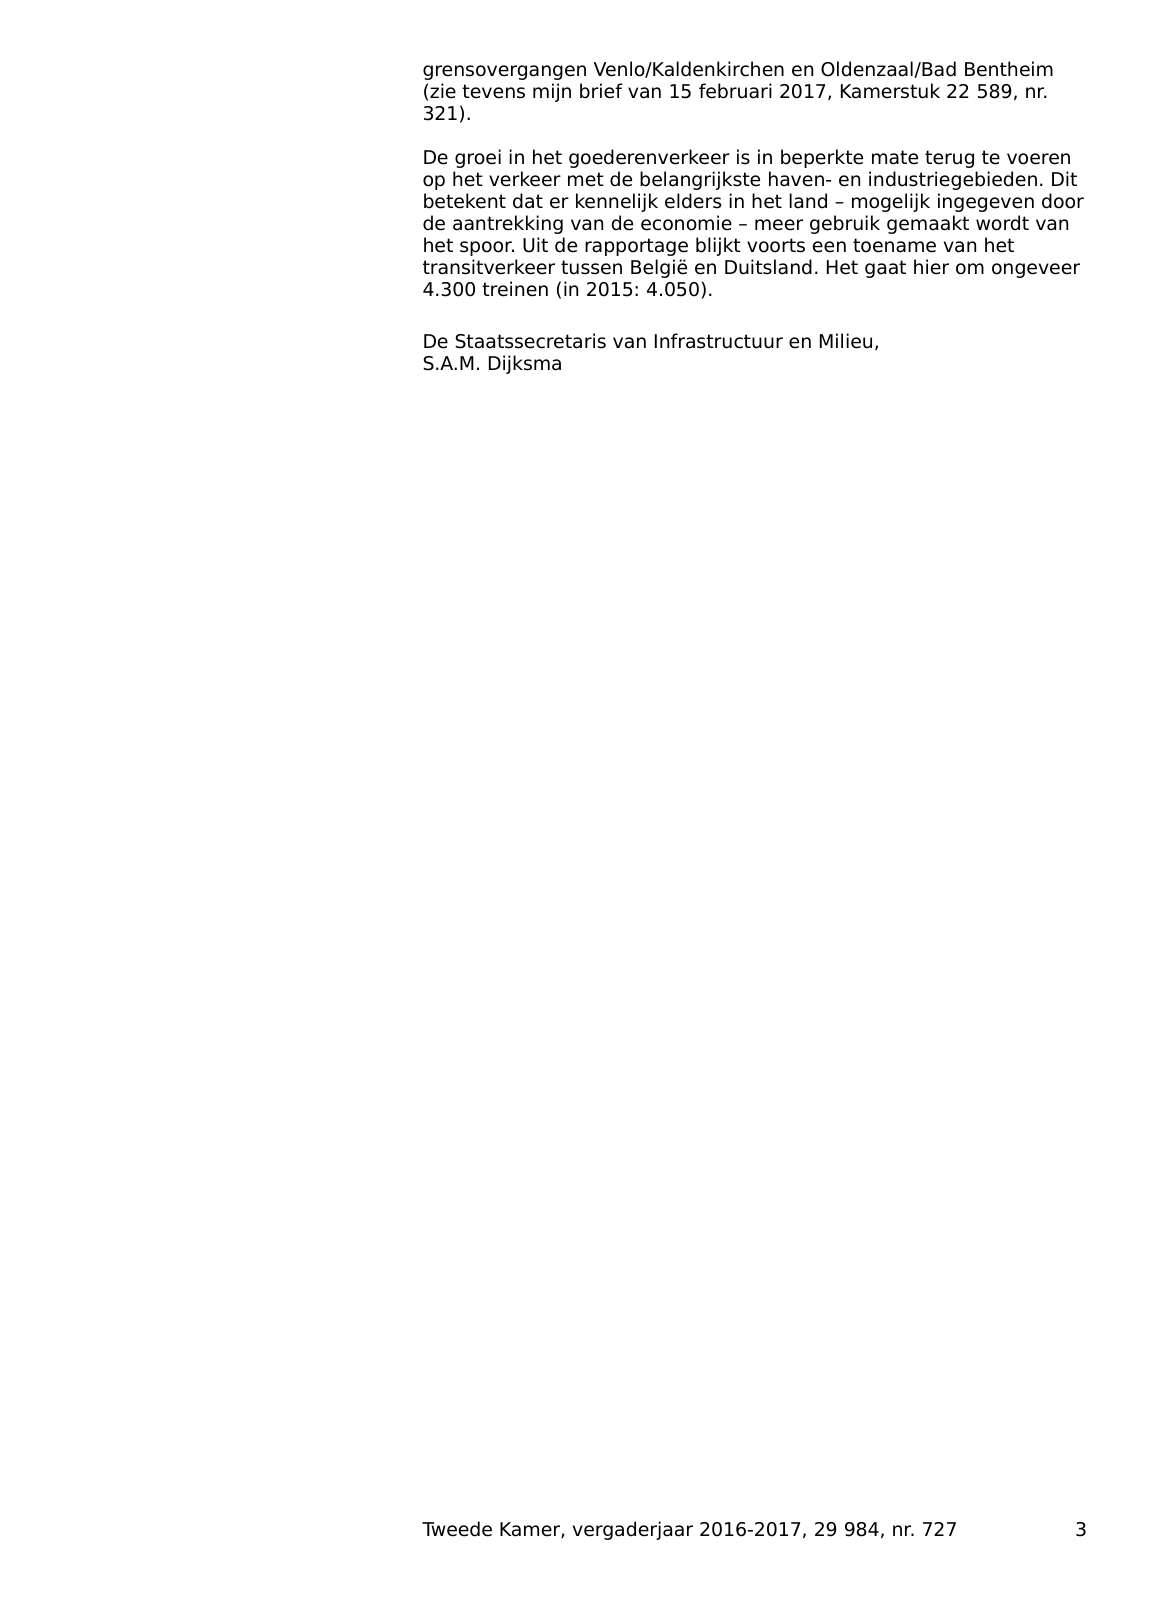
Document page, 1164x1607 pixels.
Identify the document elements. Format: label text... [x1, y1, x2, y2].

text grensovergangen Venlo/Kaldenkirchen en Oldenzaal/Bad Bentheim (zie tevens mijn brief van 15 februari 2017, Kamerstuk 22 589, nr. 321). [422, 59, 1087, 125]
text De groei in het goederenverkeer is in beperkte mate terug te voeren op het verkeer met de belangrijkste haven- en industriegebieden. Dit betekent dat er kennelijk elders in het land – mogelijk ingegeven door de aantrekking van de economie – meer gebruik gemaakt wordt van het spoor. Uit de rapportage blijkt voorts een toename van het transitverkeer tussen België en Duitsland. Het gaat hier om ongeveer 4.300 treinen (in 2015: 4.050). [422, 147, 1087, 301]
text De Staatssecretaris van Infrastructuur en Milieu, S.A.M. Dijksma [422, 331, 1087, 375]
